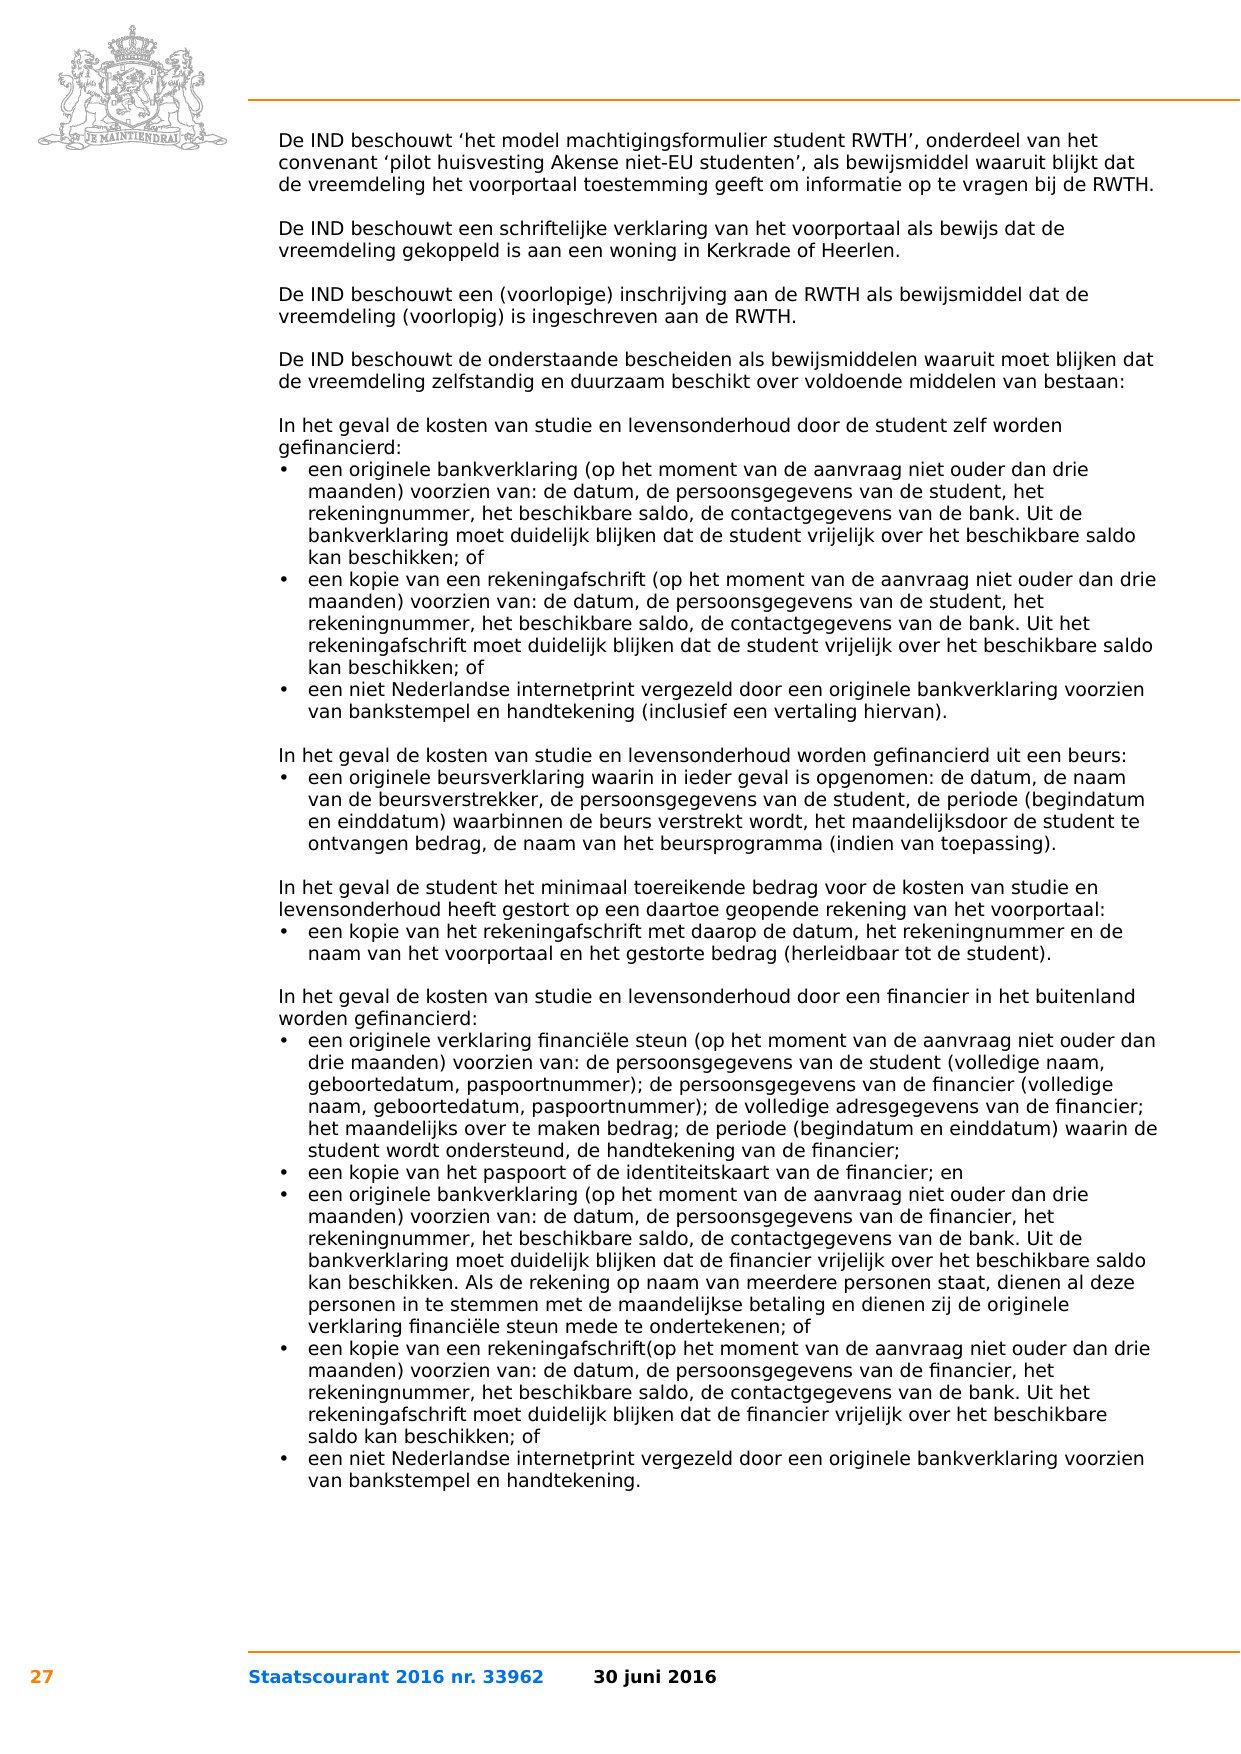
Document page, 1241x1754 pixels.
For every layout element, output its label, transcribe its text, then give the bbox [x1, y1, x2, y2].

text De IND beschouwt ‘het model machtigingsformulier student RWTH’, onderdeel van het convenant ‘pilot huisvesting Akense niet-EU studenten’, als bewijsmiddel waaruit blijkt dat de vreemdeling het voorportaal toestemming geeft om informatie op te vragen bij de RWTH. [278, 130, 1163, 196]
text • een originele beursverklaring waarin in ieder geval is opgenomen: de datum, de naam van de beursverstrekker, de persoonsgegevens van de student, de periode (begindatum en einddatum) waarbinnen de beurs verstrekt wordt, het maandelijksdoor de student te ontvangen bedrag, de naam van het beursprogramma (indien van toepassing). [278, 767, 1163, 855]
text • een originele bankverklaring (op het moment van de aanvraag niet ouder dan drie maanden) voorzien van: de datum, de persoonsgegevens van de student, het rekeningnummer, het beschikbare saldo, de contactgegevens van de bank. Uit de bankverklaring moet duidelijk blijken dat de student vrijelijk over het beschikbare saldo kan beschikken; of [278, 459, 1163, 569]
text • een kopie van een rekeningafschrift(op het moment van de aanvraag niet ouder dan drie maanden) voorzien van: de datum, de persoonsgegevens van de financier, het rekeningnummer, het beschikbare saldo, de contactgegevens van de bank. Uit het rekeningafschrift moet duidelijk blijken dat de financier vrijelijk over het beschikbare saldo kan beschikken; of [278, 1338, 1163, 1448]
text De IND beschouwt een (voorlopige) inschrijving aan de RWTH als bewijsmiddel dat de vreemdeling (voorlopig) is ingeschreven aan de RWTH. [278, 283, 1163, 327]
text • een niet Nederlandse internetprint vergezeld door een originele bankverklaring voorzien van bankstempel en handtekening. [278, 1448, 1163, 1492]
text In het geval de kosten van studie en levensonderhoud door de student zelf worden gefinancierd: [278, 415, 1163, 459]
text • een kopie van het rekeningafschrift met daarop de datum, het rekeningnummer en de naam van het voorportaal en het gestorte bedrag (herleidbaar tot de student). [278, 921, 1163, 964]
text • een kopie van het paspoort of de identiteitskaart van de financier; en [278, 1162, 1163, 1184]
text • een niet Nederlandse internetprint vergezeld door een originele bankverklaring voorzien van bankstempel en handtekening (inclusief een vertaling hiervan). [278, 679, 1163, 723]
text In het geval de student het minimaal toereikende bedrag voor de kosten van studie en levensonderhoud heeft gestort op een daartoe geopende rekening van het voorportaal: [278, 877, 1163, 921]
text • een originele bankverklaring (op het moment van de aanvraag niet ouder dan drie maanden) voorzien van: de datum, de persoonsgegevens van de financier, het rekeningnummer, het beschikbare saldo, de contactgegevens van de bank. Uit de bankverklaring moet duidelijk blijken dat de financier vrijelijk over het beschikbare saldo kan beschikken. Als de rekening op naam van meerdere personen staat, dienen al deze personen in te stemmen met de maandelijkse betaling en dienen zij de originele verklaring financiële steun mede te ondertekenen; of [278, 1184, 1163, 1338]
text In het geval de kosten van studie en levensonderhoud worden gefinancierd uit een beurs: [278, 745, 1163, 767]
text In het geval de kosten van studie en levensonderhoud door een financier in het buitenland worden gefinancierd: [278, 986, 1163, 1030]
text De IND beschouwt de onderstaande bescheiden als bewijsmiddelen waaruit moet blijken dat de vreemdeling zelfstandig en duurzaam beschikt over voldoende middelen van bestaan: [278, 349, 1163, 393]
text • een originele verklaring financiële steun (op het moment van de aanvraag niet ouder dan drie maanden) voorzien van: de persoonsgegevens van de student (volledige naam, geboortedatum, paspoortnummer); de persoonsgegevens van de financier (volledige naam, geboortedatum, paspoortnummer); de volledige adresgegevens van de financier; het maandelijks over te maken bedrag; de periode (begindatum en einddatum) waarin de student wordt ondersteund, de handtekening van de financier; [278, 1030, 1163, 1162]
text • een kopie van een rekeningafschrift (op het moment van de aanvraag niet ouder dan drie maanden) voorzien van: de datum, de persoonsgegevens van de student, het rekeningnummer, het beschikbare saldo, de contactgegevens van de bank. Uit het rekeningafschrift moet duidelijk blijken dat de student vrijelijk over het beschikbare saldo kan beschikken; of [278, 569, 1163, 679]
text De IND beschouwt een schriftelijke verklaring van het voorportaal als bewijs dat de vreemdeling gekoppeld is aan een woning in Kerkrade of Heerlen. [278, 218, 1163, 262]
picture [38, 25, 227, 150]
